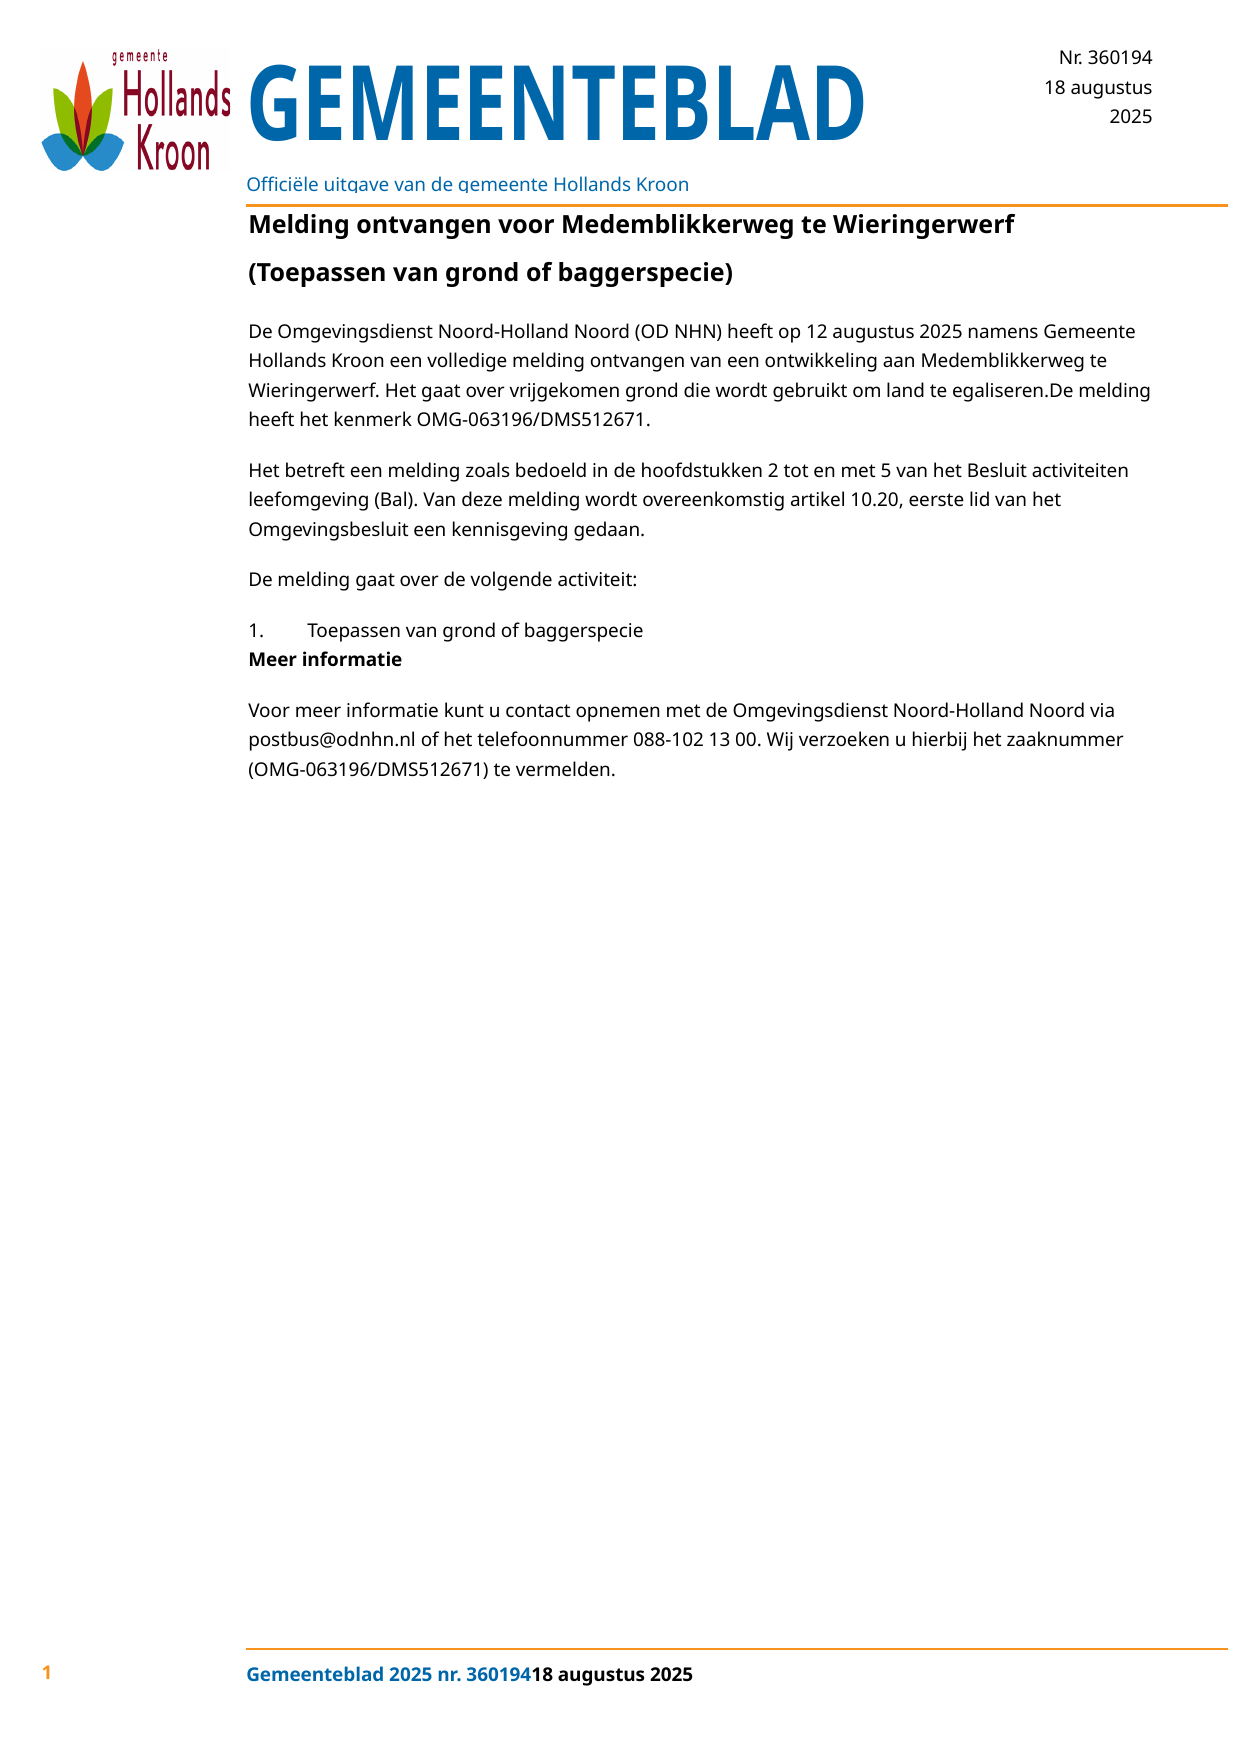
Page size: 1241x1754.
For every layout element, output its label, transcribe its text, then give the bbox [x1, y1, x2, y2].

text Melding ontvangen voor Medemblikkerweg te Wieringerwerf (Toepassen van grond of baggerspecie) [248, 207, 1152, 288]
text Meer informatie [248, 647, 1152, 672]
text De Omgevingsdienst Noord-Holland Noord (OD NHN) heeft op 12 augustus 2025 namens Gemeente Hollands Kroon een volledige melding ontvangen van een ontwikkeling aan Medemblikkerweg te Wieringerwerf. Het gaat over vrijgekomen grond die wordt gebruikt om land te egaliseren.De melding heeft het kenmerk OMG-063196/DMS512671. [248, 318, 1152, 432]
text Voor meer informatie kunt u contact opnemen met de Omgevingsdienst Noord-Holland Noord via postbus@odnhn.nl of het telefoonnummer 088-102 13 00. Wij verzoeken u hierbij het zaaknummer (OMG-063196/DMS512671) te vermelden. [248, 697, 1152, 782]
text Het betreft een melding zoals bedoeld in de hoofdstukken 2 tot en met 5 van het Besluit activiteiten leefomgeving (Bal). Van deze melding wordt overeenkomstig artikel 10.20, eerste lid van het Omgevingsbesluit een kennisgeving gedaan. [248, 457, 1152, 542]
list Toepassen van grond of baggerspecie [248, 617, 1152, 643]
picture [41, 47, 231, 172]
text De melding gaat over de volgende activiteit: [248, 567, 1152, 592]
